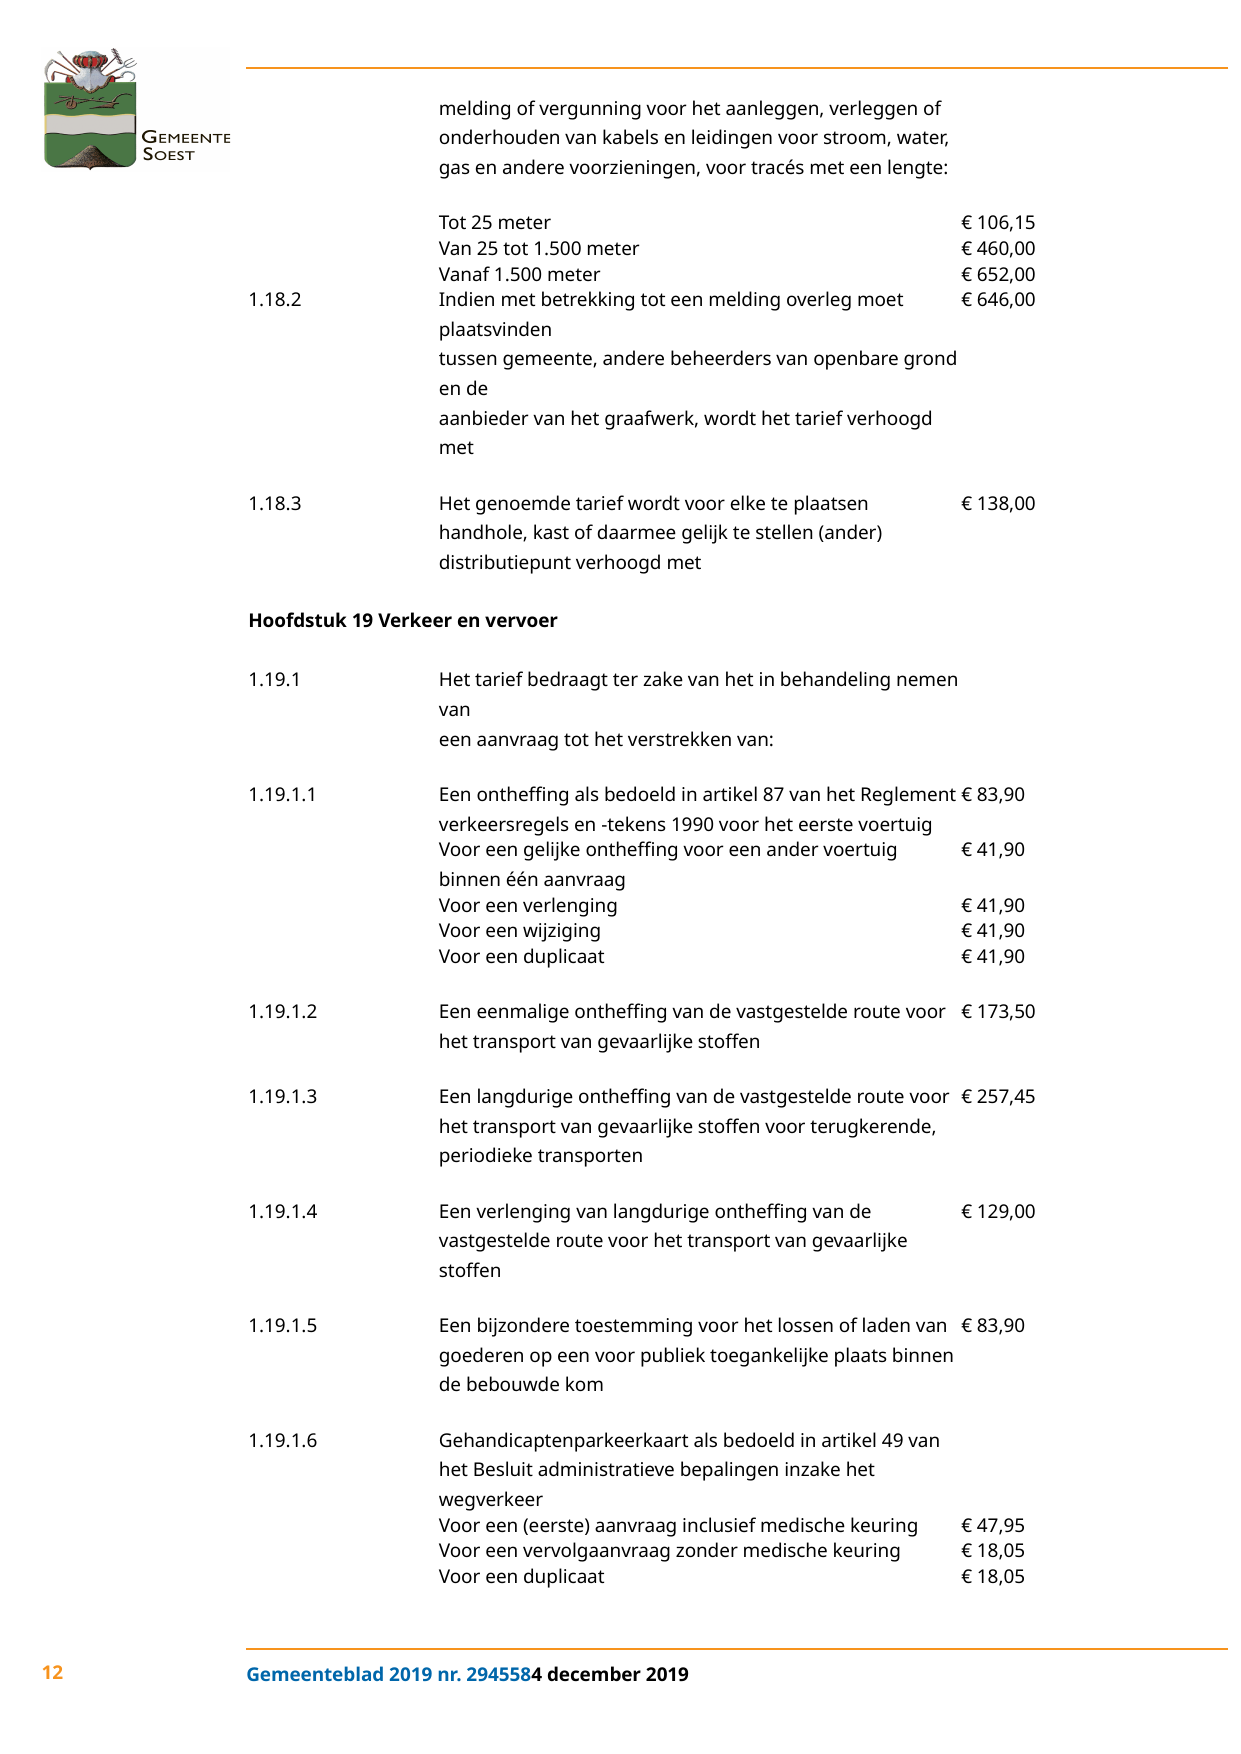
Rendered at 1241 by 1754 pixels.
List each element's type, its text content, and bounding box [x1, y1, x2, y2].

table_cell Gehandicaptenparkeerkaart als bedoeld in artikel 49 van het Besluit administratieve bepalingen inzake het wegverkeer [439, 1427, 961, 1512]
table_cell Een eenmalige ontheffing van de vastgestelde route voor het transport van gevaarlijke stoffen [439, 999, 961, 1083]
table_cell [248, 1538, 439, 1563]
table_cell [961, 1427, 1152, 1512]
table_cell € 460,00 [961, 235, 1152, 261]
table_cell Indien met betrekking tot een melding overleg moet plaatsvinden tussen gemeente, andere beheerders van openbare grond en de aanbieder van het graafwerk, wordt het tarief verhoogd met [439, 286, 961, 490]
table_cell [248, 836, 439, 892]
table_cell [248, 892, 439, 917]
table_cell 1.19.1.3 [248, 1084, 439, 1198]
table_cell € 652,00 [961, 261, 1152, 286]
table_cell 1.19.1.1 [248, 781, 439, 836]
table_cell Het genoemde tarief wordt voor elke te plaatsen handhole, kast of daarmee gelijk te stellen (ander) distributiepunt verhoogd met [439, 490, 961, 574]
table_cell € 138,00 [961, 490, 1152, 574]
table_cell € 41,90 [961, 943, 1152, 998]
table_cell Voor een gelijke ontheffing voor een ander voertuig binnen één aanvraag [439, 836, 961, 892]
table_cell Tot 25 meter [439, 209, 961, 235]
table_cell € 83,90 [961, 781, 1152, 836]
table_cell [248, 261, 439, 286]
table_cell 1.18.2 [248, 286, 439, 490]
table_cell € 129,00 [961, 1198, 1152, 1312]
table_cell € 646,00 [961, 286, 1152, 490]
table_cell 1.19.1.2 [248, 999, 439, 1083]
table_cell [248, 943, 439, 998]
table_cell [248, 209, 439, 235]
table_cell 1.19.1.6 [248, 1427, 439, 1512]
table_cell Van 25 tot 1.500 meter [439, 235, 961, 261]
table_header [961, 667, 1152, 781]
table_cell Een ontheffing als bedoeld in artikel 87 van het Reglement verkeersregels en -tekens 1990 voor het eerste voertuig [439, 781, 961, 836]
table_cell Een langdurige ontheffing van de vastgestelde route voor het transport van gevaarlijke stoffen voor terugkerende, periodieke transporten [439, 1084, 961, 1198]
table_header melding of vergunning voor het aanleggen, verleggen of onderhouden van kabels en leidingen voor stroom, water, gas en andere voorzieningen, voor tracés met een lengte: [439, 95, 961, 209]
table_cell € 257,45 [961, 1084, 1152, 1198]
table_header [248, 95, 439, 209]
table_cell € 41,90 [961, 836, 1152, 892]
table_header Het tarief bedraagt ter zake van het in behandeling nemen van een aanvraag tot het verstrekken van: [439, 667, 961, 781]
table_cell [248, 918, 439, 943]
table_cell 1.19.1.4 [248, 1198, 439, 1312]
table_cell € 173,50 [961, 999, 1152, 1083]
table_cell Voor een (eerste) aanvraag inclusief medische keuring [439, 1512, 961, 1537]
table_cell Een bijzondere toestemming voor het lossen of laden van goederen op een voor publiek toegankelijke plaats binnen de bebouwde kom [439, 1313, 961, 1427]
picture [41, 47, 231, 172]
table_cell € 41,90 [961, 918, 1152, 943]
table_cell Voor een duplicaat [439, 1563, 961, 1589]
table_cell Een verlenging van langdurige ontheffing van de vastgestelde route voor het transport van gevaarlijke stoffen [439, 1198, 961, 1312]
table_cell € 18,05 [961, 1563, 1152, 1589]
table_cell € 83,90 [961, 1313, 1152, 1427]
table_cell Voor een verlenging [439, 892, 961, 917]
table_cell [248, 1512, 439, 1537]
table_cell [248, 235, 439, 261]
table_header 1.19.1 [248, 667, 439, 781]
table_cell [248, 1563, 439, 1589]
table_cell € 106,15 [961, 209, 1152, 235]
table_cell Vanaf 1.500 meter [439, 261, 961, 286]
table_cell 1.18.3 [248, 490, 439, 574]
table_cell Voor een wijziging [439, 918, 961, 943]
table_cell Voor een vervolgaanvraag zonder medische keuring [439, 1538, 961, 1563]
table_cell € 18,05 [961, 1538, 1152, 1563]
text Hoofdstuk 19 Verkeer en vervoer [248, 607, 1152, 633]
table_cell 1.19.1.5 [248, 1313, 439, 1427]
table_header [961, 95, 1152, 209]
table_cell € 47,95 [961, 1512, 1152, 1537]
table_cell Voor een duplicaat [439, 943, 961, 998]
table_cell € 41,90 [961, 892, 1152, 917]
